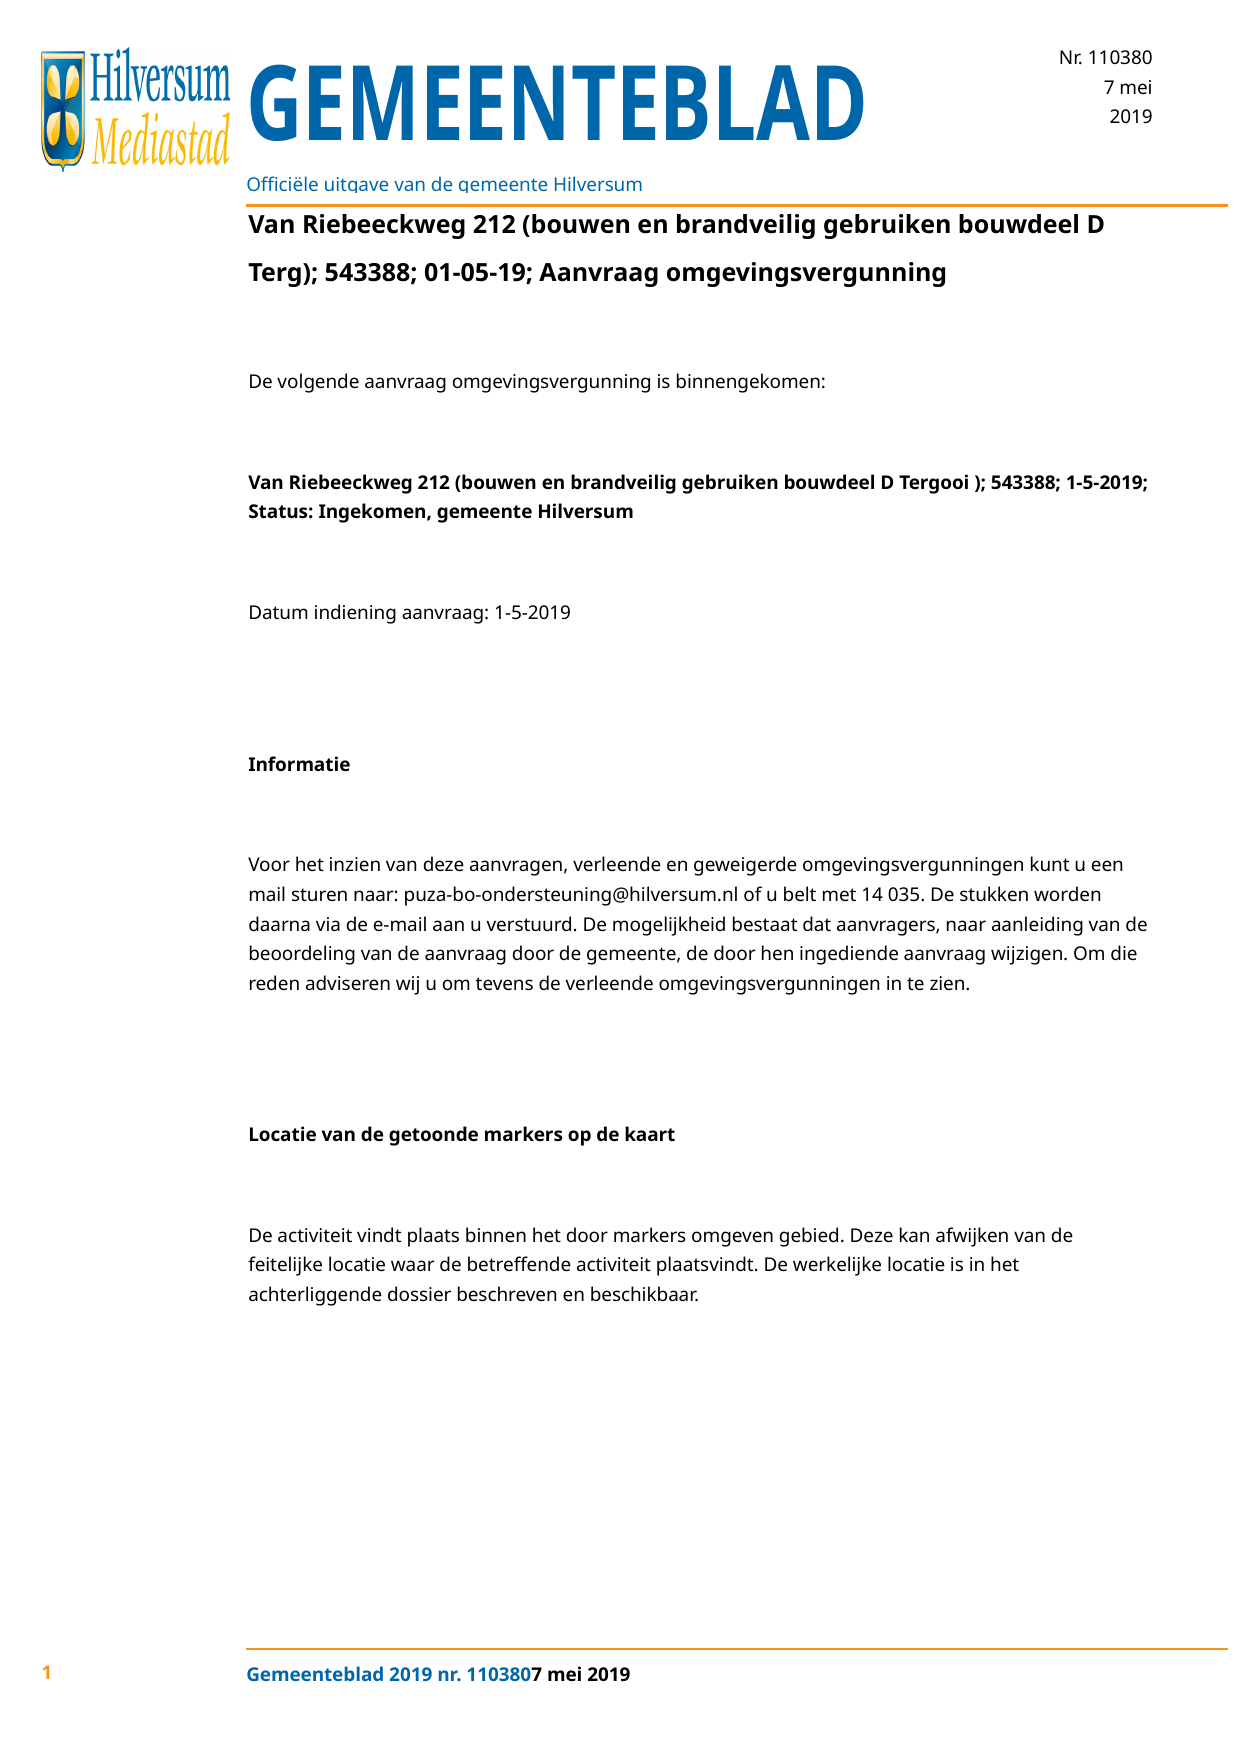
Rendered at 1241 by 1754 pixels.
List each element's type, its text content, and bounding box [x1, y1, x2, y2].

text Van Riebeeckweg 212 (bouwen en brandveilig gebruiken bouwdeel D Tergooi ); 543388; 1-5-2019; Status: Ingekomen, gemeente Hilversum [248, 469, 1152, 524]
text Locatie van de getoonde markers op de kaart [248, 1121, 1152, 1147]
text Informatie [248, 751, 1152, 777]
text Van Riebeeckweg 212 (bouwen en brandveilig gebruiken bouwdeel D Terg); 543388; 01-05-19; Aanvraag omgevingsvergunning [248, 207, 1152, 288]
picture [41, 47, 231, 172]
text De volgende aanvraag omgevingsvergunning is binnengekomen: [248, 368, 1152, 394]
text De activiteit vindt plaats binnen het door markers omgeven gebied. Deze kan afwijken van de feitelijke locatie waar de betreffende activiteit plaatsvindt. De werkelijke locatie is in het achterliggende dossier beschreven en beschikbaar. [248, 1222, 1152, 1307]
text Voor het inzien van deze aanvragen, verleende en geweigerde omgevingsvergunningen kunt u een mail sturen naar: puza-bo-ondersteuning@hilversum.nl of u belt met 14 035. De stukken worden daarna via de e-mail aan u verstuurd. De mogelijkheid bestaat dat aanvragers, naar aanleiding van de beoordeling van de aanvraag door de gemeente, de door hen ingediende aanvraag wijzigen. Om die reden adviseren wij u om tevens de verleende omgevingsvergunningen in te zien. [248, 852, 1152, 996]
text Datum indiening aanvraag: 1-5-2019 [248, 599, 1152, 625]
